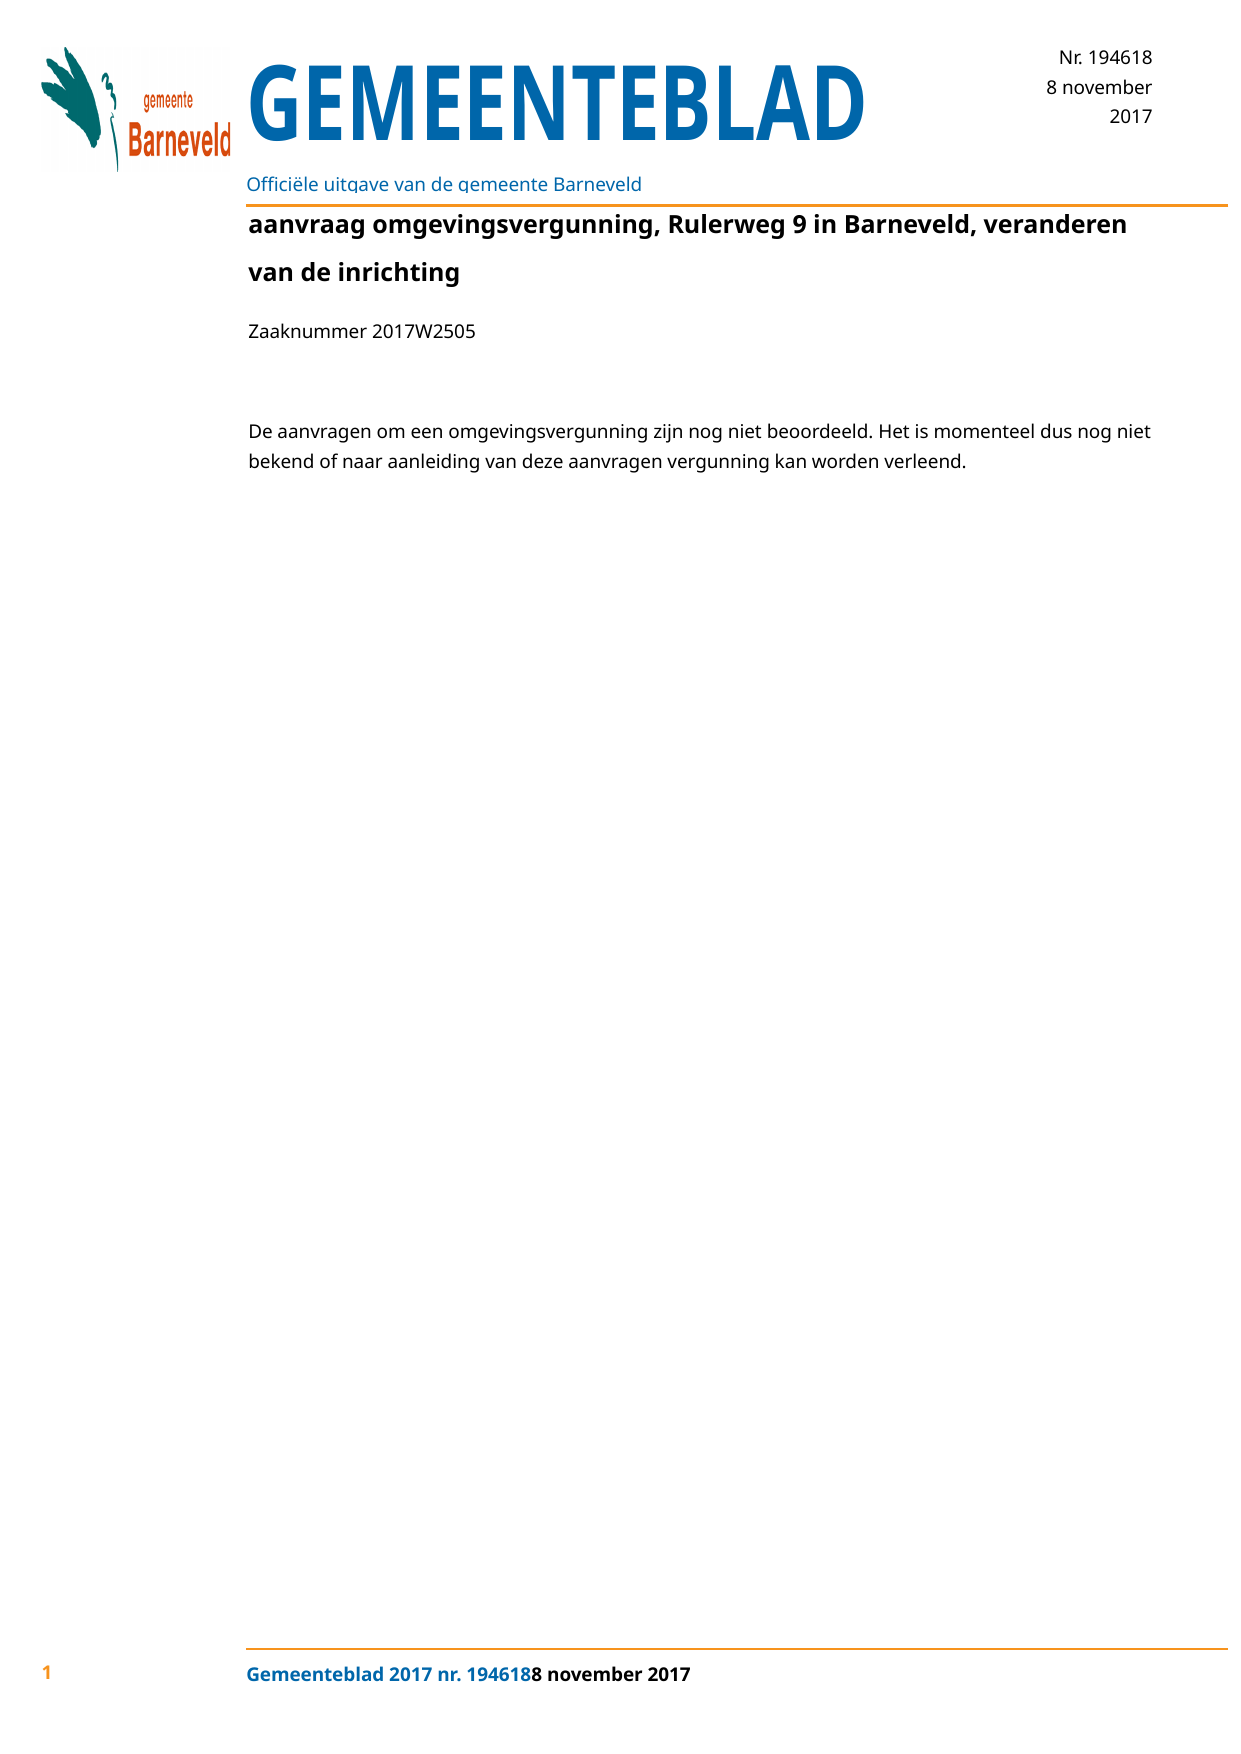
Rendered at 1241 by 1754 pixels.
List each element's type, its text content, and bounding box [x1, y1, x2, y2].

text Zaaknummer 2017W2505 [248, 318, 1152, 344]
text aanvraag omgevingsvergunning, Rulerweg 9 in Barneveld, veranderen van de inrichting [248, 207, 1152, 288]
picture [41, 47, 231, 172]
text De aanvragen om een omgevingsvergunning zijn nog niet beoordeeld. Het is momenteel dus nog niet bekend of naar aanleiding van deze aanvragen vergunning kan worden verleend. [248, 419, 1152, 474]
